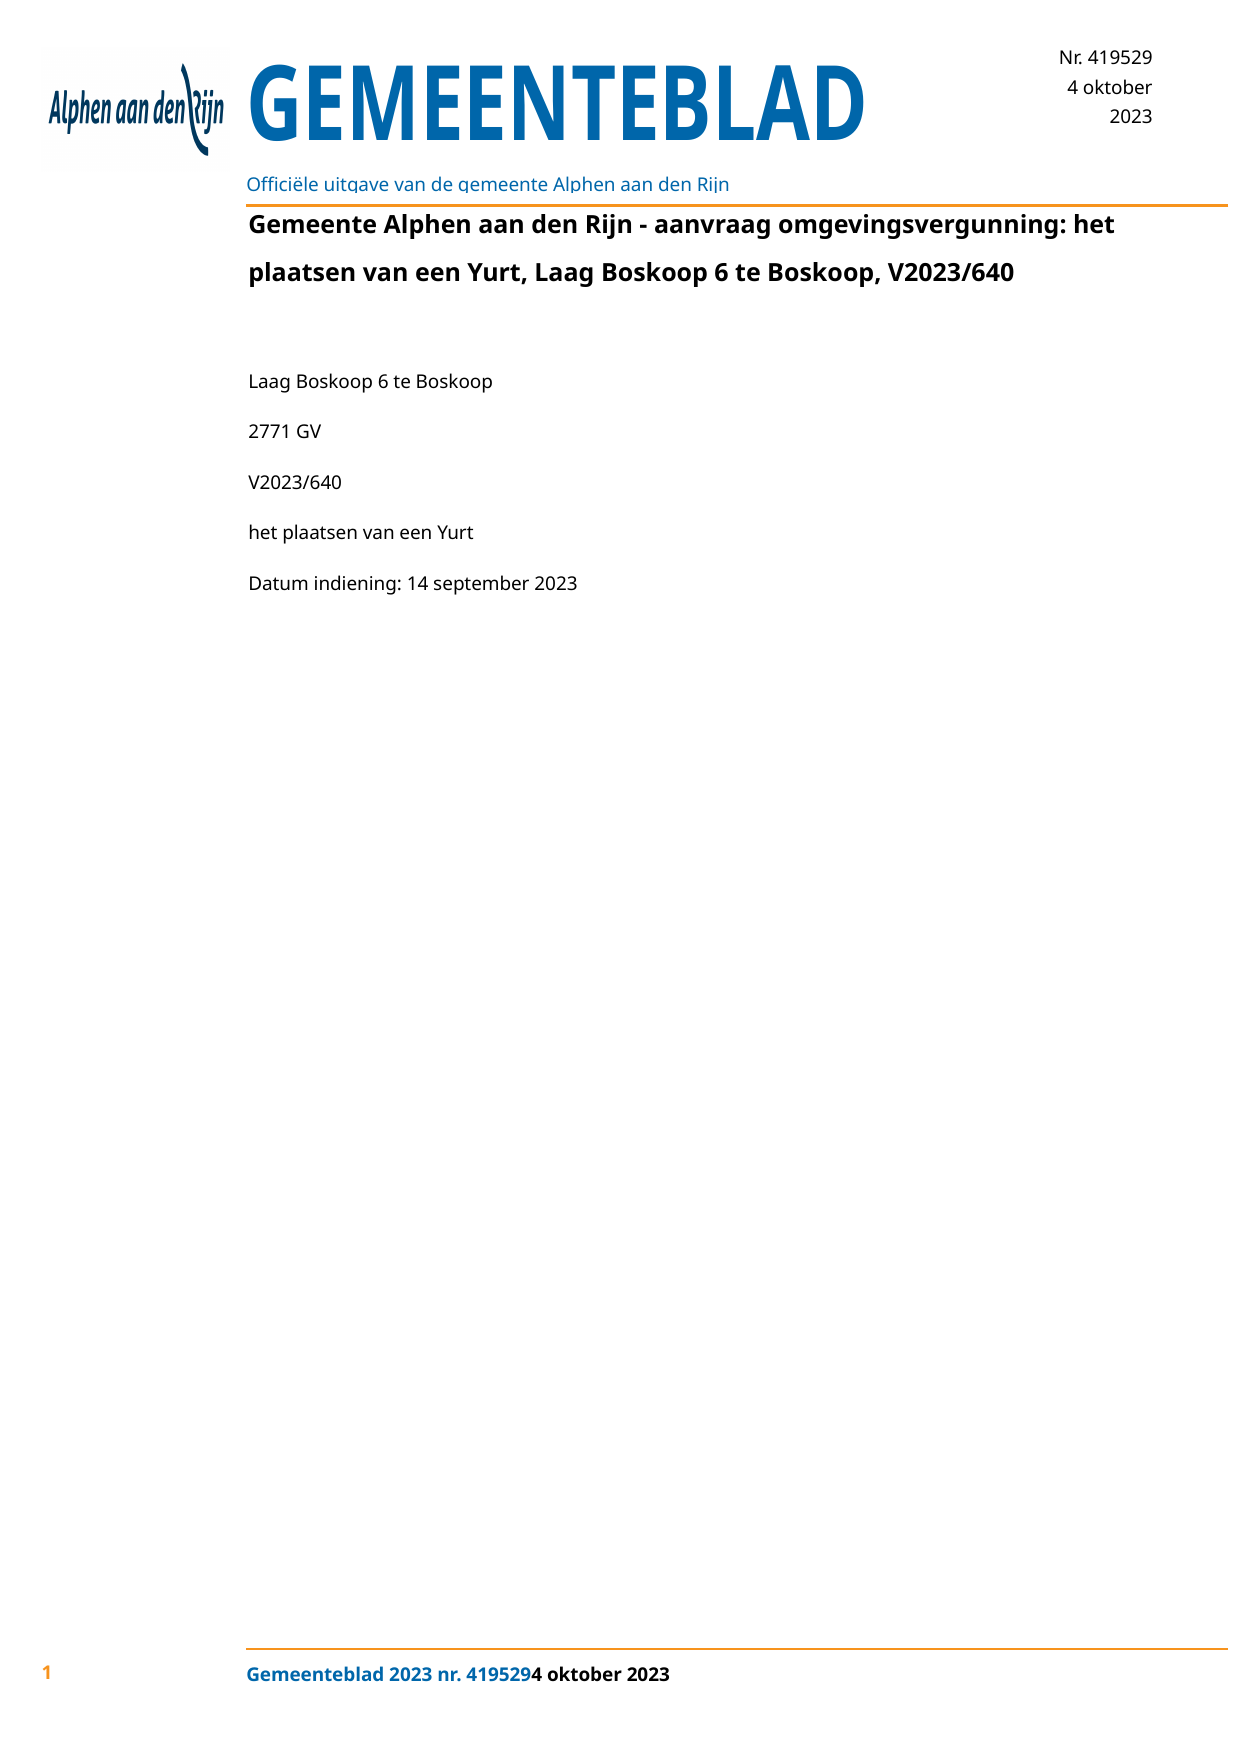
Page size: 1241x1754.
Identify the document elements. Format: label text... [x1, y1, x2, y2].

text 2771 GV [248, 419, 1152, 444]
text Laag Boskoop 6 te Boskoop [248, 368, 1152, 394]
text V2023/640 [248, 469, 1152, 495]
text Datum indiening: 14 september 2023 [248, 570, 1152, 596]
text het plaatsen van een Yurt [248, 519, 1152, 545]
text Gemeente Alphen aan den Rijn - aanvraag omgevingsvergunning: het plaatsen van een Yurt, Laag Boskoop 6 te Boskoop, V2023/640 [248, 207, 1152, 288]
picture [41, 47, 231, 172]
